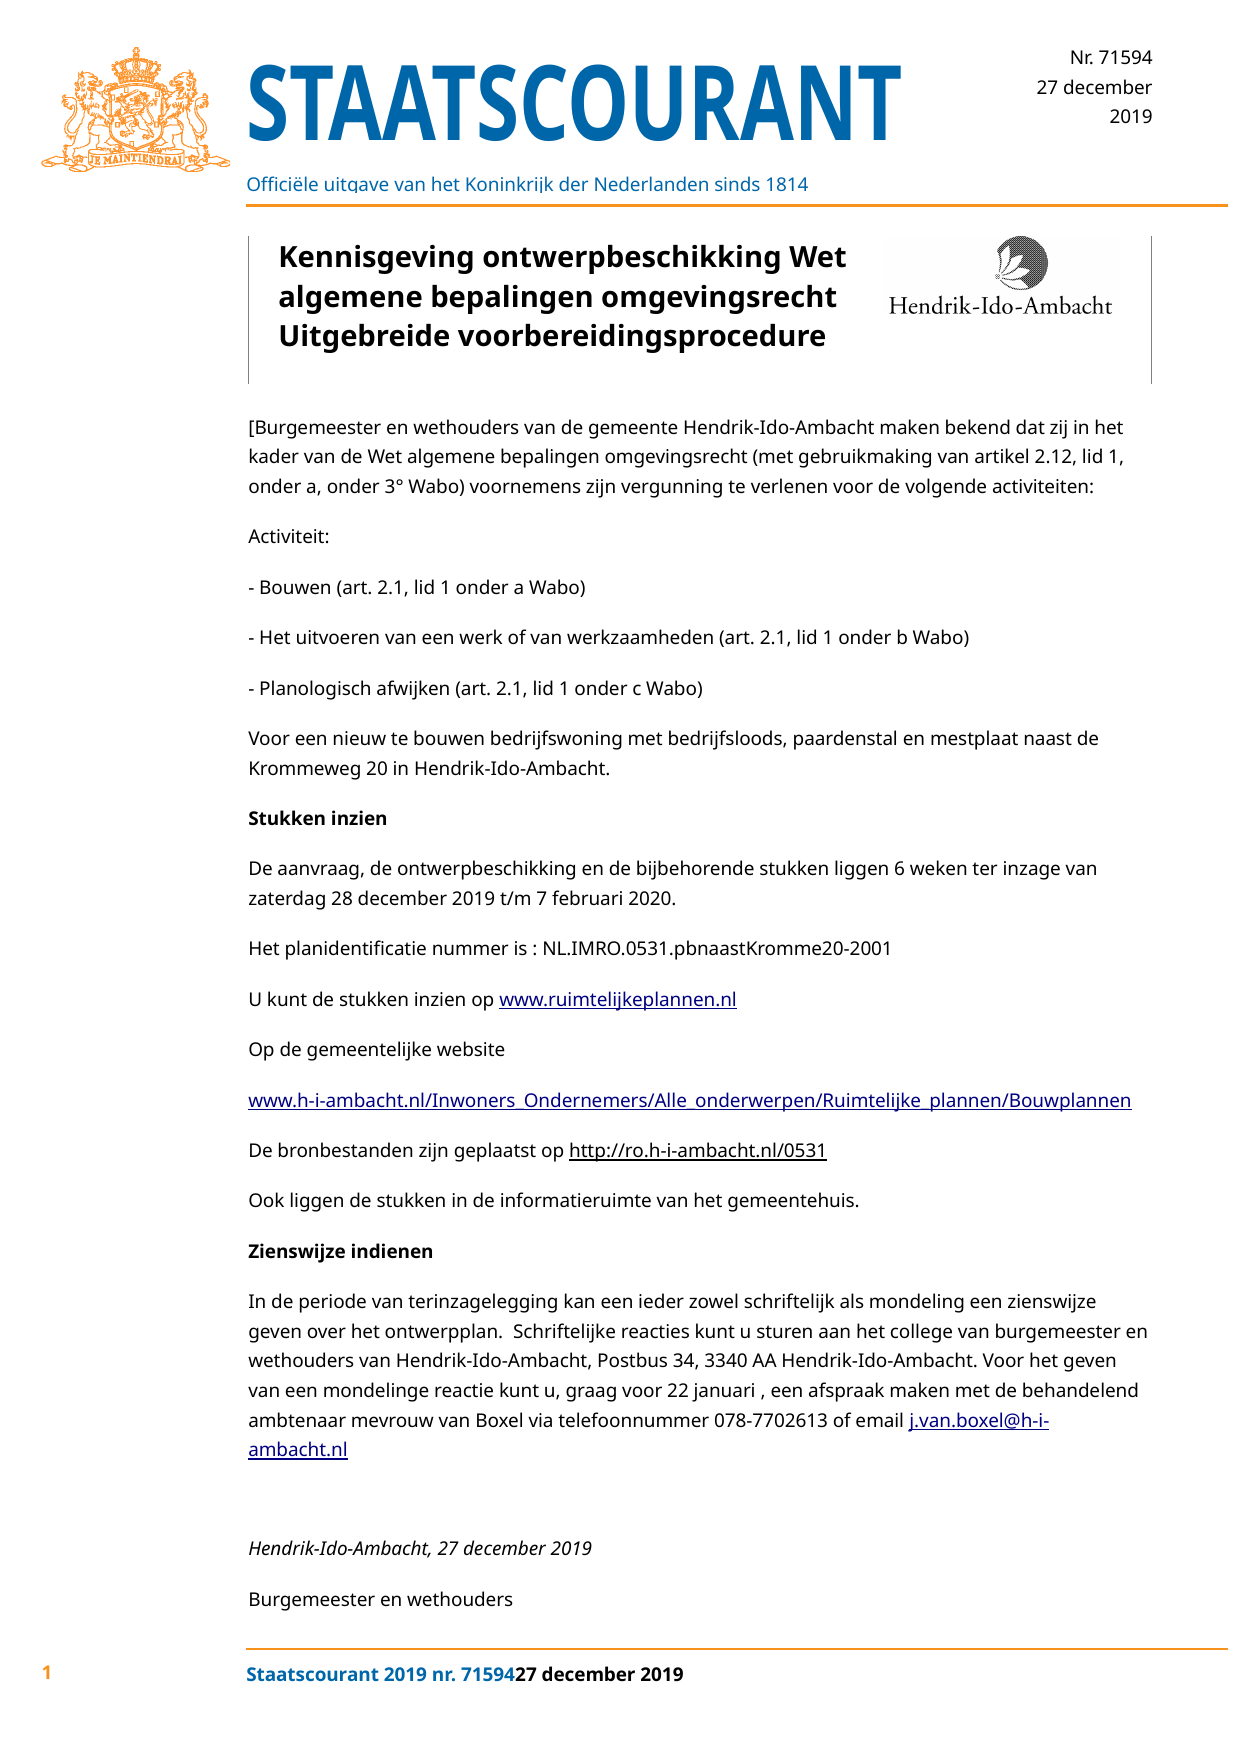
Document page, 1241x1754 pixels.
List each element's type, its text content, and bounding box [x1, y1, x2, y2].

text - Planologisch afwijken (art. 2.1, lid 1 onder c Wabo) [248, 675, 1152, 701]
text Op de gemeentelijke website [248, 1036, 1152, 1062]
text De aanvraag, de ontwerpbeschikking en de bijbehorende stukken liggen 6 weken ter inzage van zaterdag 28 december 2019 t/m 7 februari 2020. [248, 856, 1152, 911]
text Ook liggen de stukken in de informatieruimte van het gemeentehuis. [248, 1188, 1152, 1213]
text Het planidentificatie nummer is : NL.IMRO.0531.pbnaastKromme20-2001 [248, 936, 1152, 961]
table_header [850, 236, 1151, 384]
text U kunt de stukken inzien op www.ruimtelijkeplannen.nl [248, 986, 1152, 1012]
table_header Kennisgeving ontwerpbeschikking Wet algemene bepalingen omgevingsrecht Uitgebreide voorbereidingsprocedure [249, 236, 850, 384]
picture [882, 236, 1119, 314]
text Activiteit: [248, 523, 1152, 549]
text In de periode van terinzagelegging kan een ieder zowel schriftelijk als mondeling een zienswijze geven over het ontwerpplan. Schriftelijke reacties kunt u sturen aan het college van burgemeester en wethouders van Hendrik-Ido-Ambacht, Postbus 34, 3340 AA Hendrik-Ido-Ambacht. Voor het geven van een mondelinge reactie kunt u, graag voor 22 januari , een afspraak maken met de behandelend ambtenaar mevrouw van Boxel via telefoonnummer 078-7702613 of email j.van.boxel@h-i-ambacht.nl [248, 1288, 1152, 1462]
text De bronbestanden zijn geplaatst op http://ro.h-i-ambacht.nl/0531 [248, 1137, 1152, 1163]
text Burgemeester en wethouders [248, 1586, 1152, 1612]
text Hendrik-Ido-Ambacht, 27 december 2019 [248, 1535, 1152, 1560]
text - Bouwen (art. 2.1, lid 1 onder a Wabo) [248, 574, 1152, 600]
text Stukken inzien [248, 805, 1152, 831]
text - Het uitvoeren van een werk of van werkzaamheden (art. 2.1, lid 1 onder b Wabo) [248, 624, 1152, 650]
text www.h-i-ambacht.nl/Inwoners_Ondernemers/Alle_onderwerpen/Ruimtelijke_plannen/Bouwplannen [248, 1087, 1152, 1113]
text Zienswijze indienen [248, 1238, 1152, 1264]
text Voor een nieuw te bouwen bedrijfswoning met bedrijfsloods, paardenstal en mestplaat naast de Krommeweg 20 in Hendrik-Ido-Ambacht. [248, 725, 1152, 781]
picture [41, 47, 231, 172]
text [Burgemeester en wethouders van de gemeente Hendrik-Ido-Ambacht maken bekend dat zij in het kader van de Wet algemene bepalingen omgevingsrecht (met gebruikmaking van artikel 2.12, lid 1, onder a, onder 3° Wabo) voornemens zijn vergunning te verlenen voor de volgende activiteiten: [248, 414, 1152, 499]
